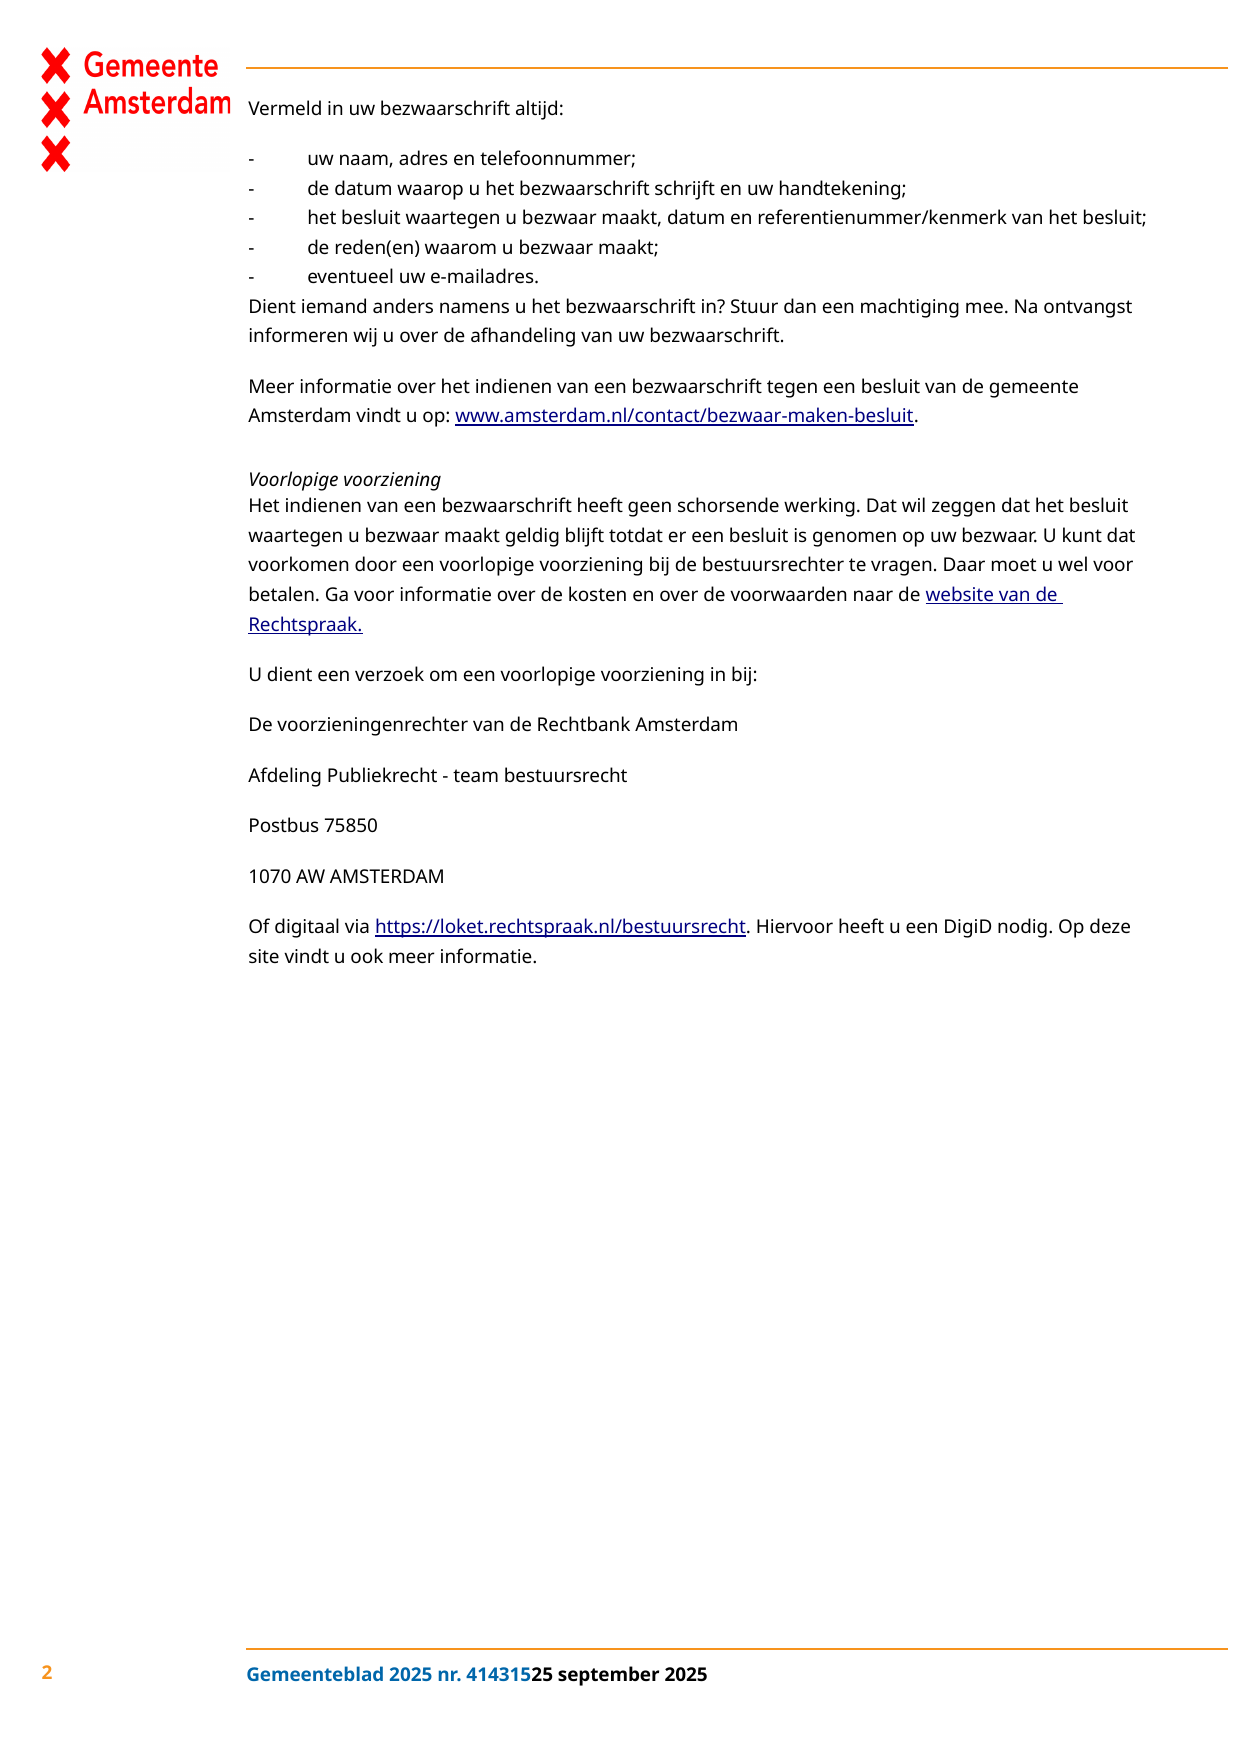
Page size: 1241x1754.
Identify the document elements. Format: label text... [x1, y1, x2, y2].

text Of digitaal via https://loket.rechtspraak.nl/bestuursrecht. Hiervoor heeft u een DigiD nodig. Op deze site vindt u ook meer informatie. [248, 913, 1152, 968]
list het besluit waartegen u bezwaar maakt, datum en referentienummer/kenmerk van het besluit; [248, 204, 1152, 230]
picture [41, 47, 231, 172]
text Postbus 75850 [248, 812, 1152, 838]
list eventueel uw e-mailadres. [248, 263, 1152, 289]
text U dient een verzoek om een voorlopige voorziening in bij: [248, 661, 1152, 687]
list de datum waarop u het bezwaarschrift schrijft en uw handtekening; [248, 175, 1152, 201]
text Afdeling Publiekrecht - team bestuursrecht [248, 762, 1152, 788]
text 1070 AW AMSTERDAM [248, 863, 1152, 888]
text De voorzieningenrechter van de Rechtbank Amsterdam [248, 712, 1152, 737]
text Dient iemand anders namens u het bezwaarschrift in? Stuur dan een machtiging mee. Na ontvangst informeren wij u over de afhandeling van uw bezwaarschrift. [248, 293, 1152, 348]
text Meer informatie over het indienen van een bezwaarschrift tegen een besluit van de gemeente Amsterdam vindt u op: www.amsterdam.nl/contact/bezwaar-maken-besluit. [248, 373, 1152, 428]
text Voorlopige voorziening [248, 467, 1152, 492]
text Het indienen van een bezwaarschrift heeft geen schorsende werking. Dat wil zeggen dat het besluit waartegen u bezwaar maakt geldig blijft totdat er een besluit is genomen op uw bezwaar. U kunt dat voorkomen door een voorlopige voorziening bij de bestuursrechter te vragen. Daar moet u wel voor betalen. Ga voor informatie over de kosten en over de voorwaarden naar de website van de Rechtspraak. [248, 492, 1152, 636]
list de reden(en) waarom u bezwaar maakt; [248, 234, 1152, 260]
text Vermeld in uw bezwaarschrift altijd: [248, 95, 1152, 121]
list uw naam, adres en telefoonnummer; [248, 145, 1152, 171]
